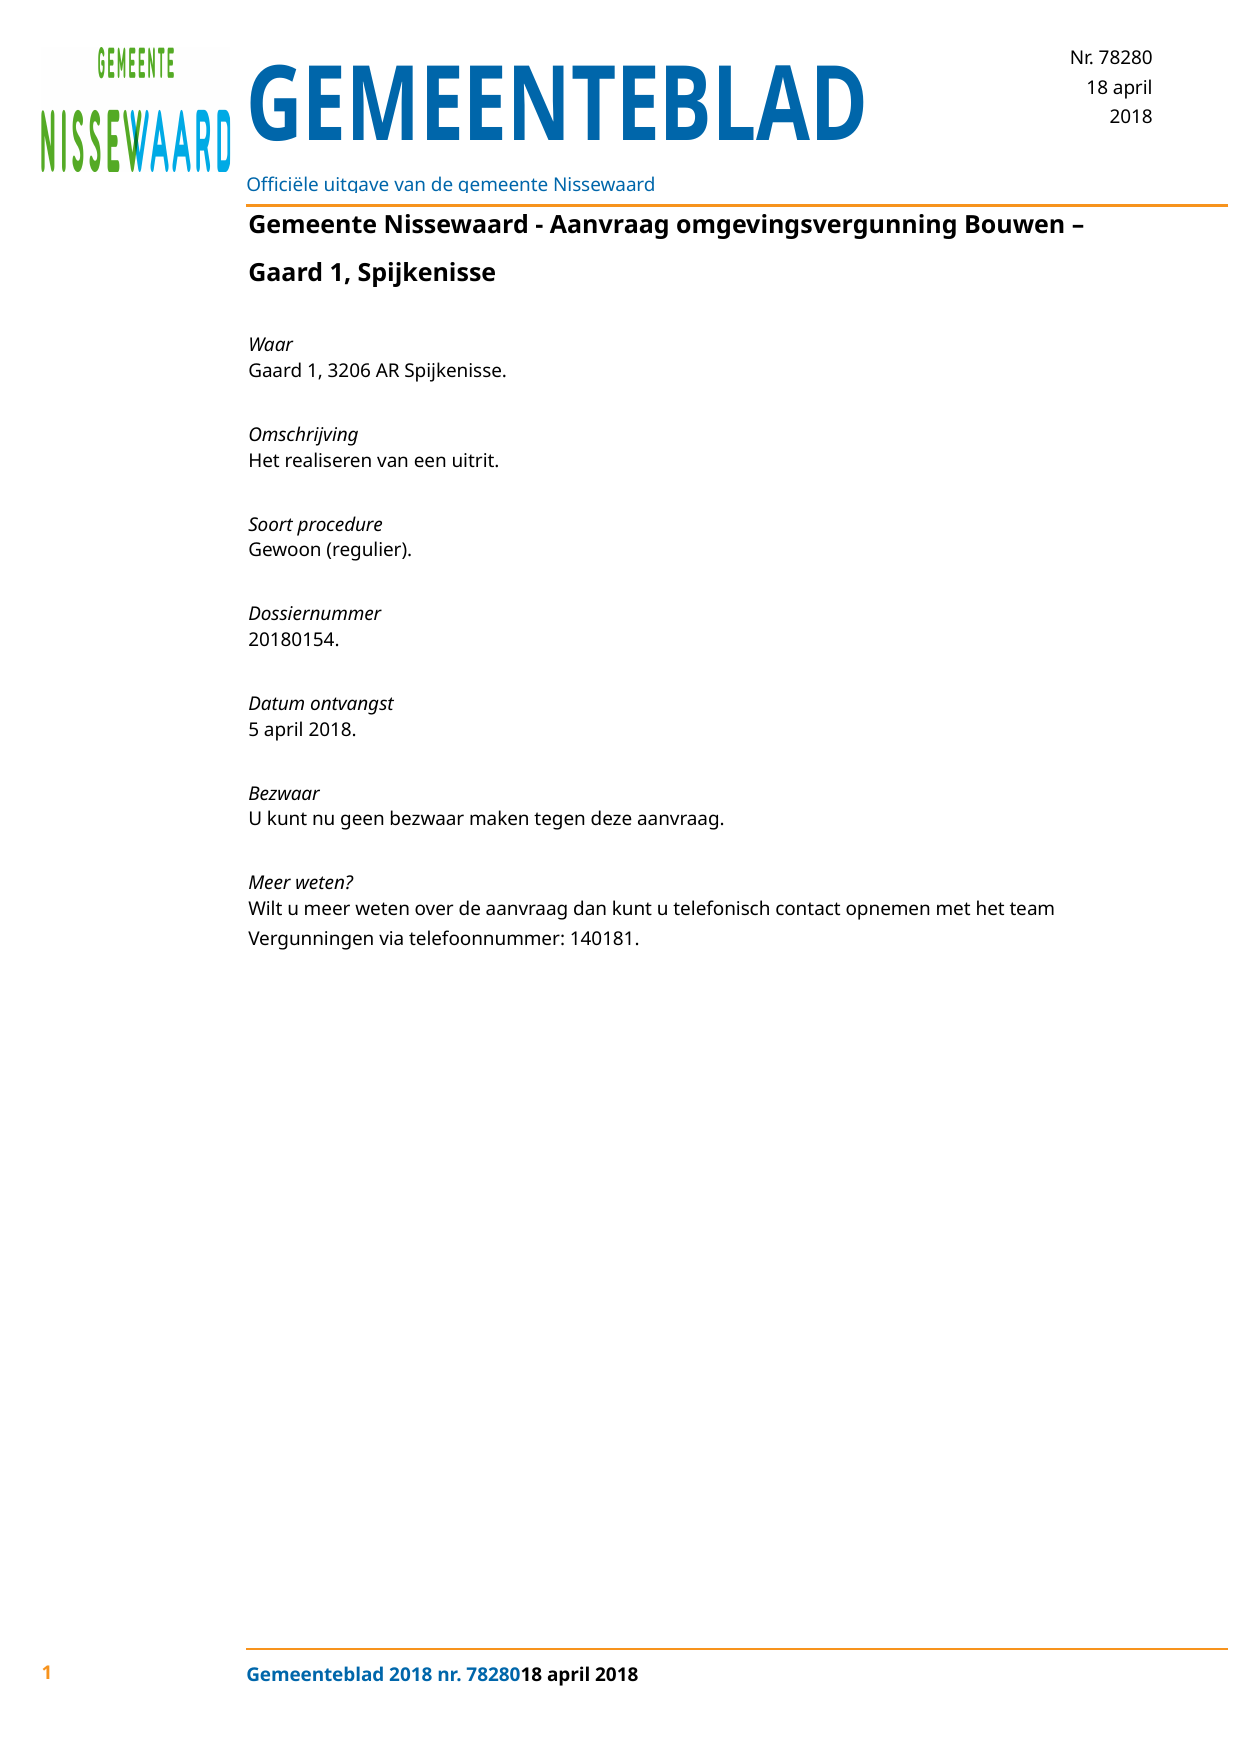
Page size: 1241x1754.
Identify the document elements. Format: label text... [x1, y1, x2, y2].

text Meer weten? [248, 869, 1152, 895]
picture [41, 47, 231, 172]
text Gaard 1, 3206 AR Spijkenisse. [248, 357, 1152, 383]
picture [201, 122, 206, 138]
picture [200, 151, 206, 172]
text Wilt u meer weten over de aanvraag dan kunt u telefonisch contact opnemen met het team Vergunningen via telefoonnummer: 140181. [248, 895, 1152, 951]
text 5 april 2018. [248, 716, 1152, 742]
text Gewoon (regulier). [248, 537, 1152, 562]
picture [176, 157, 187, 172]
text Gemeente Nissewaard - Aanvraag omgevingsvergunning Bouwen – Gaard 1, Spijkenisse [248, 207, 1152, 288]
picture [222, 122, 227, 160]
text Het realiseren van een uitrit. [248, 447, 1152, 473]
text Bezwaar [248, 780, 1152, 806]
text Datum ontvangst [248, 690, 1152, 716]
text 20180154. [248, 626, 1152, 652]
text U kunt nu geen bezwaar maken tegen deze aanvraag. [248, 806, 1152, 831]
picture [154, 157, 165, 172]
text Omschrijving [248, 421, 1152, 447]
text Waar [248, 331, 1152, 357]
text Dossiernummer [248, 601, 1152, 626]
text Soort procedure [248, 511, 1152, 537]
